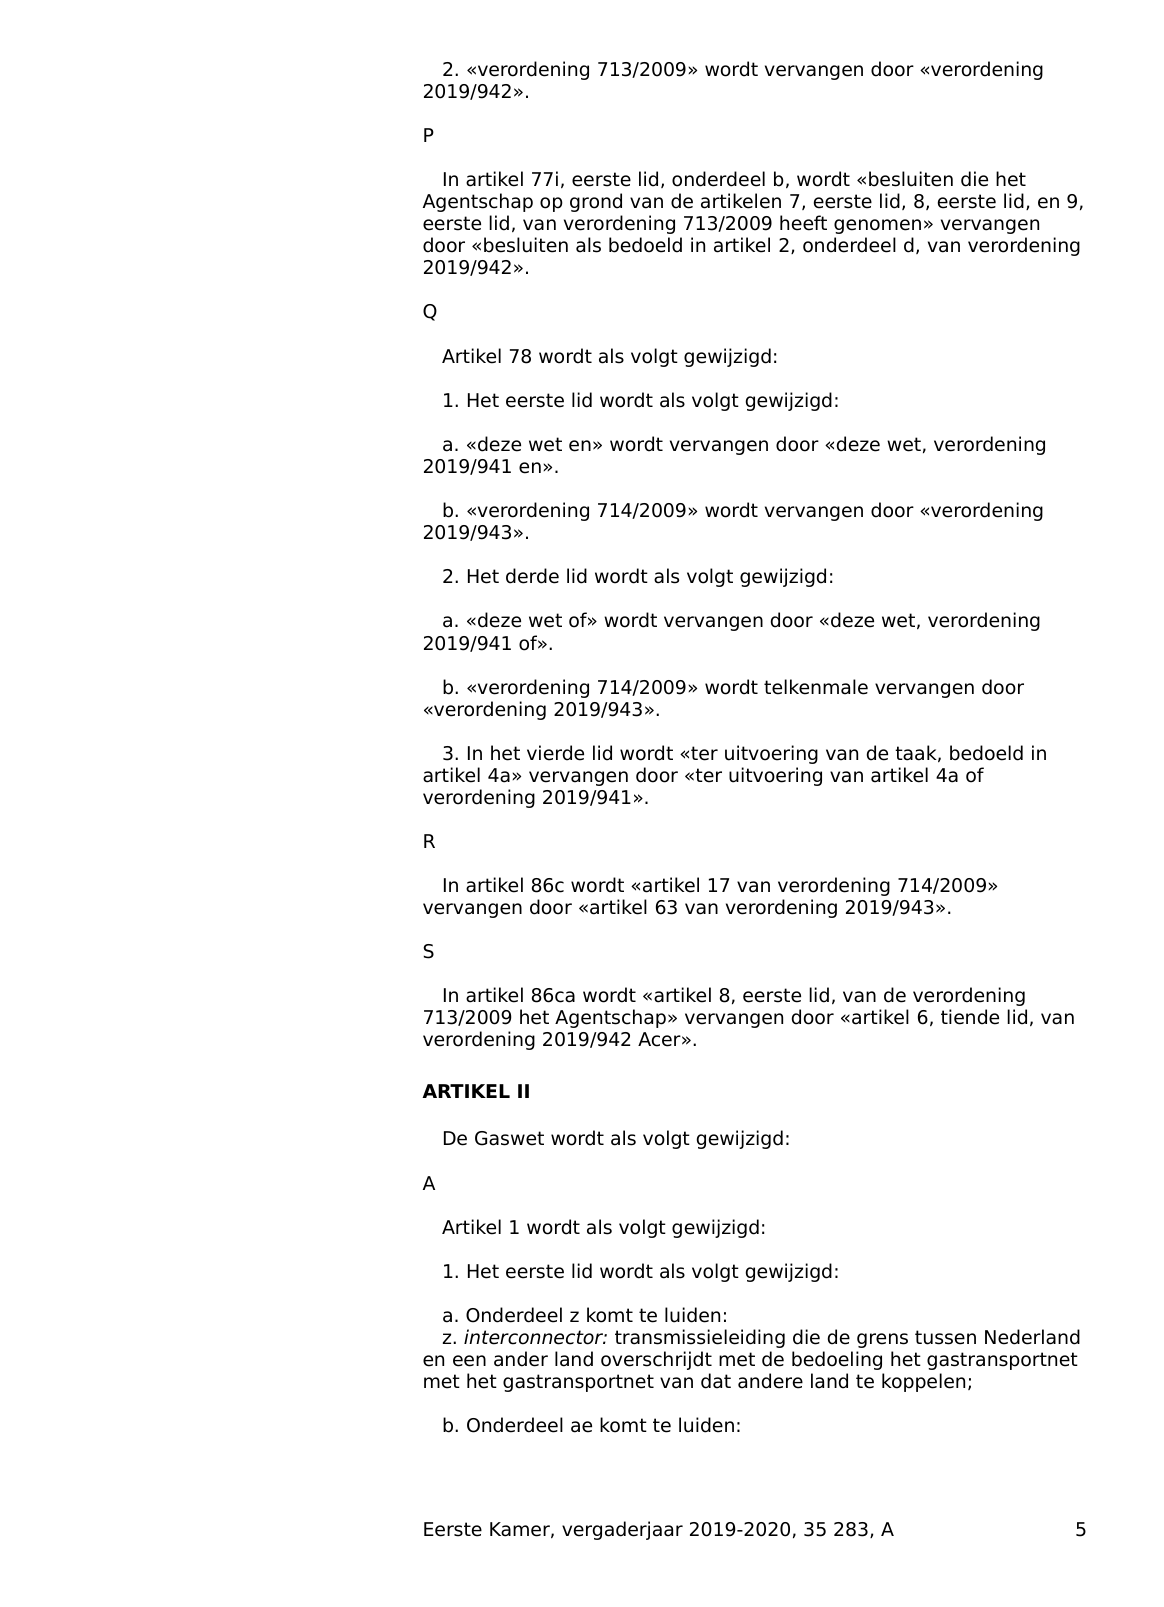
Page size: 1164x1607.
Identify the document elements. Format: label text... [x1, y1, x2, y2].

text a. Onderdeel z komt te luiden: [422, 1305, 1087, 1327]
text a. «deze wet en» wordt vervangen door «deze wet, verordening 2019/941 en». [422, 434, 1087, 478]
text S [422, 941, 1087, 963]
text z. interconnector: transmissieleiding die de grens tussen Nederland en een ander land overschrijdt met de bedoeling het gastransportnet met het gastransportnet van dat andere land te koppelen; [422, 1327, 1087, 1393]
text A [422, 1172, 1087, 1194]
text b. «verordening 714/2009» wordt telkenmale vervangen door «verordening 2019/943». [422, 677, 1087, 721]
text a. «deze wet of» wordt vervangen door «deze wet, verordening 2019/941 of». [422, 610, 1087, 654]
text In artikel 86ca wordt «artikel 8, eerste lid, van de verordening 713/2009 het Agentschap» vervangen door «artikel 6, tiende lid, van verordening 2019/942 Acer». [422, 985, 1087, 1051]
text Artikel 78 wordt als volgt gewijzigd: [422, 346, 1087, 368]
text 1. Het eerste lid wordt als volgt gewijzigd: [422, 1261, 1087, 1283]
text De Gaswet wordt als volgt gewijzigd: [422, 1128, 1087, 1150]
text b. «verordening 714/2009» wordt vervangen door «verordening 2019/943». [422, 500, 1087, 544]
text Artikel 1 wordt als volgt gewijzigd: [422, 1217, 1087, 1238]
text 2. «verordening 713/2009» wordt vervangen door «verordening 2019/942». [422, 59, 1087, 103]
subtitle ARTIKEL II [422, 1081, 1087, 1103]
text 3. In het vierde lid wordt «ter uitvoering van de taak, bedoeld in artikel 4a» vervangen door «ter uitvoering van artikel 4a of verordening 2019/941». [422, 743, 1087, 809]
text 1. Het eerste lid wordt als volgt gewijzigd: [422, 390, 1087, 412]
text b. Onderdeel ae komt te luiden: [422, 1415, 1087, 1437]
text R [422, 831, 1087, 853]
text Q [422, 301, 1087, 323]
text In artikel 86c wordt «artikel 17 van verordening 714/2009» vervangen door «artikel 63 van verordening 2019/943». [422, 875, 1087, 919]
text In artikel 77i, eerste lid, onderdeel b, wordt «besluiten die het Agentschap op grond van de artikelen 7, eerste lid, 8, eerste lid, en 9, eerste lid, van verordening 713/2009 heeft genomen» vervangen door «besluiten als bedoeld in artikel 2, onderdeel d, van verordening 2019/942». [422, 169, 1087, 279]
text 2. Het derde lid wordt als volgt gewijzigd: [422, 566, 1087, 588]
text P [422, 125, 1087, 147]
